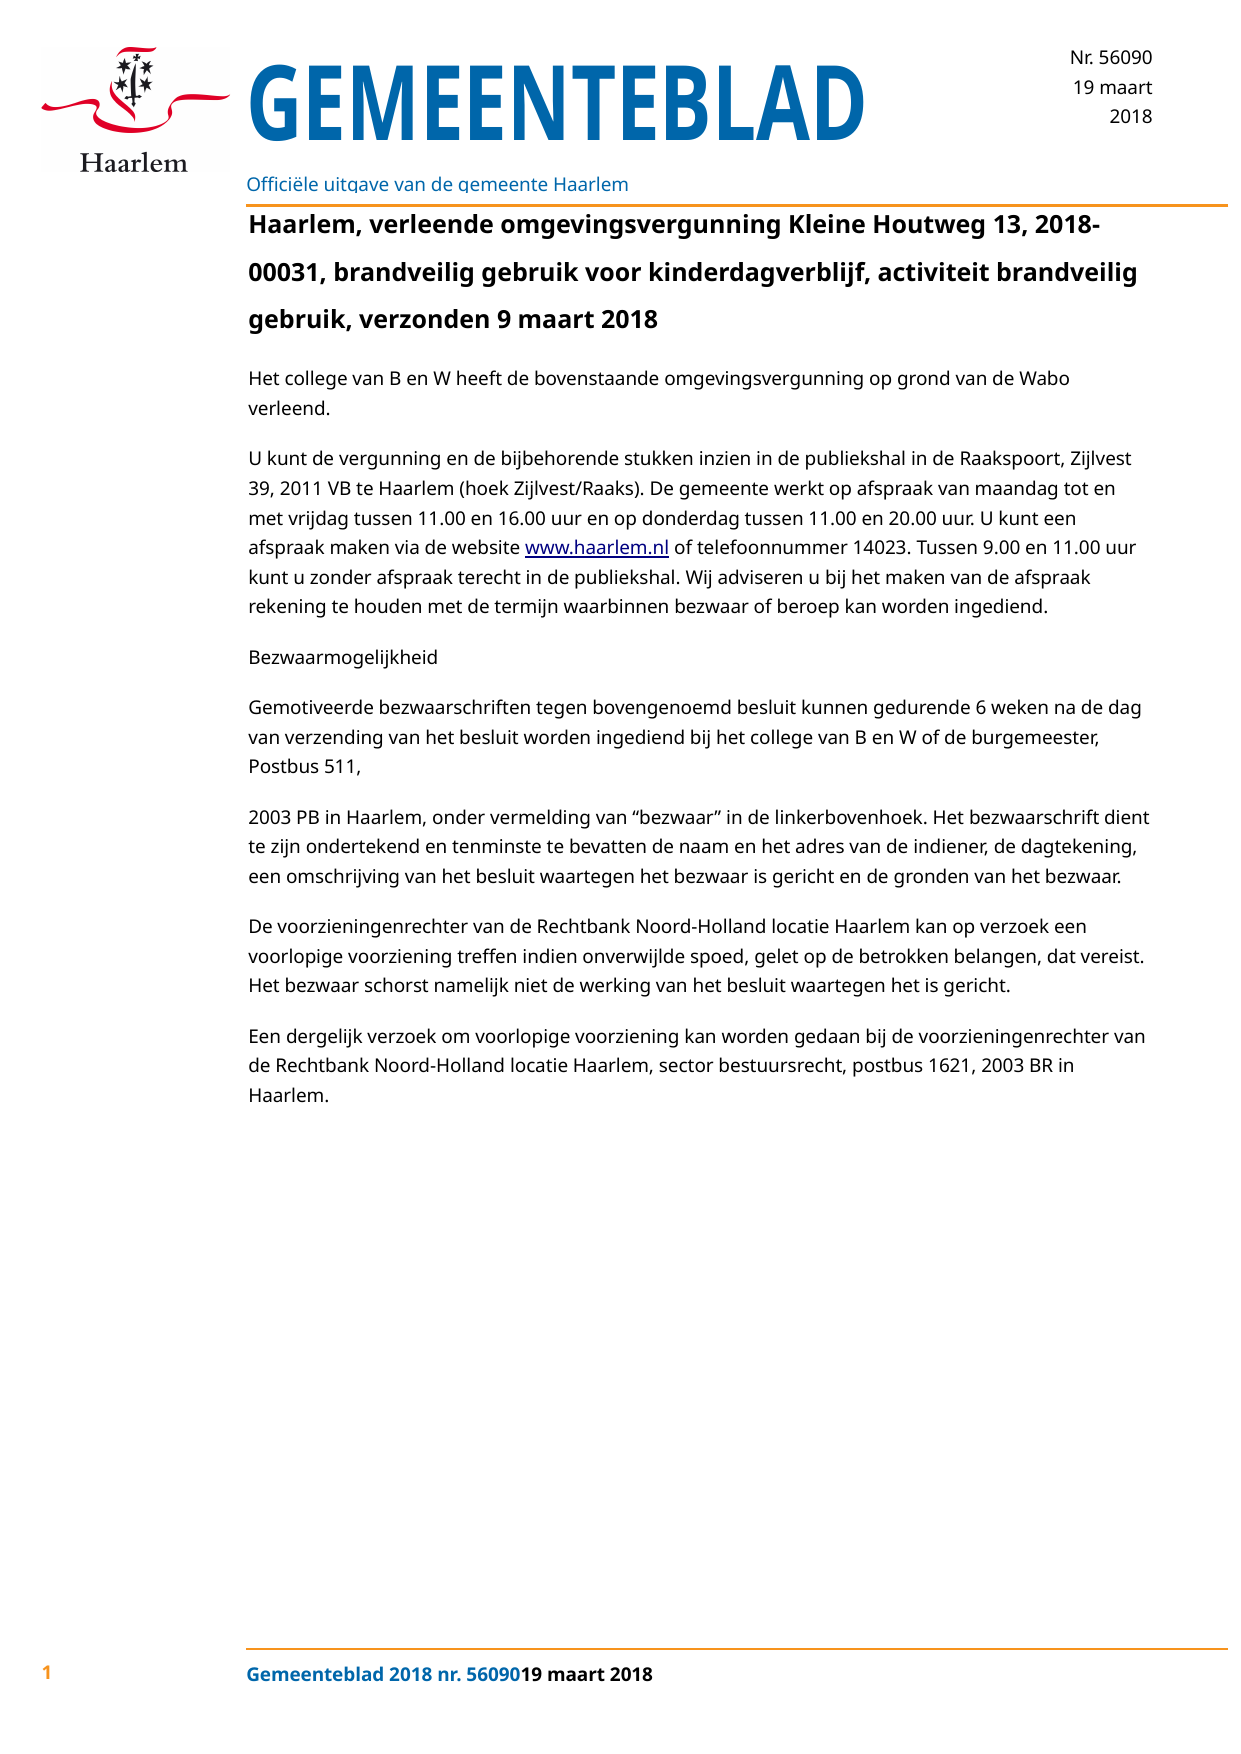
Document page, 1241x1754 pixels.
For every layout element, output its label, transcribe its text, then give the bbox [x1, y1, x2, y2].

text Gemotiveerde bezwaarschriften tegen bovengenoemd besluit kunnen gedurende 6 weken na de dag van verzending van het besluit worden ingediend bij het college van B en W of de burgemeester, Postbus 511, [248, 694, 1152, 779]
text Bezwaarmogelijkheid [248, 644, 1152, 669]
text Haarlem, verleende omgevingsvergunning Kleine Houtweg 13, 2018-00031, brandveilig gebruik voor kinderdagverblijf, activiteit brandveilig gebruik, verzonden 9 maart 2018 [248, 207, 1152, 336]
text 2003 PB in Haarlem, onder vermelding van “bezwaar” in de linkerbovenhoek. Het bezwaarschrift dient te zijn ondertekend en tenminste te bevatten de naam en het adres van de indiener, de dagtekening, een omschrijving van het besluit waartegen het bezwaar is gericht en de gronden van het bezwaar. [248, 804, 1152, 889]
text U kunt de vergunning en de bijbehorende stukken inzien in de publiekshal in de Raakspoort, Zijlvest 39, 2011 VB te Haarlem (hoek Zijlvest/Raaks). De gemeente werkt op afspraak van maandag tot en met vrijdag tussen 11.00 en 16.00 uur en op donderdag tussen 11.00 en 20.00 uur. U kunt een afspraak maken via de website www.haarlem.nl of telefoonnummer 14023. Tussen 9.00 en 11.00 uur kunt u zonder afspraak terecht in de publiekshal. Wij adviseren u bij het maken van de afspraak rekening te houden met de termijn waarbinnen bezwaar of beroep kan worden ingediend. [248, 446, 1152, 619]
picture [41, 47, 231, 172]
text Een dergelijk verzoek om voorlopige voorziening kan worden gedaan bij de voorzieningenrechter van de Rechtbank Noord-Holland locatie Haarlem, sector bestuursrecht, postbus 1621, 2003 BR in Haarlem. [248, 1023, 1152, 1108]
text De voorzieningenrechter van de Rechtbank Noord-Holland locatie Haarlem kan op verzoek een voorlopige voorziening treffen indien onverwijlde spoed, gelet op de betrokken belangen, dat vereist. Het bezwaar schorst namelijk niet de werking van het besluit waartegen het is gericht. [248, 913, 1152, 998]
text Het college van B en W heeft de bovenstaande omgevingsvergunning op grond van de Wabo verleend. [248, 366, 1152, 421]
